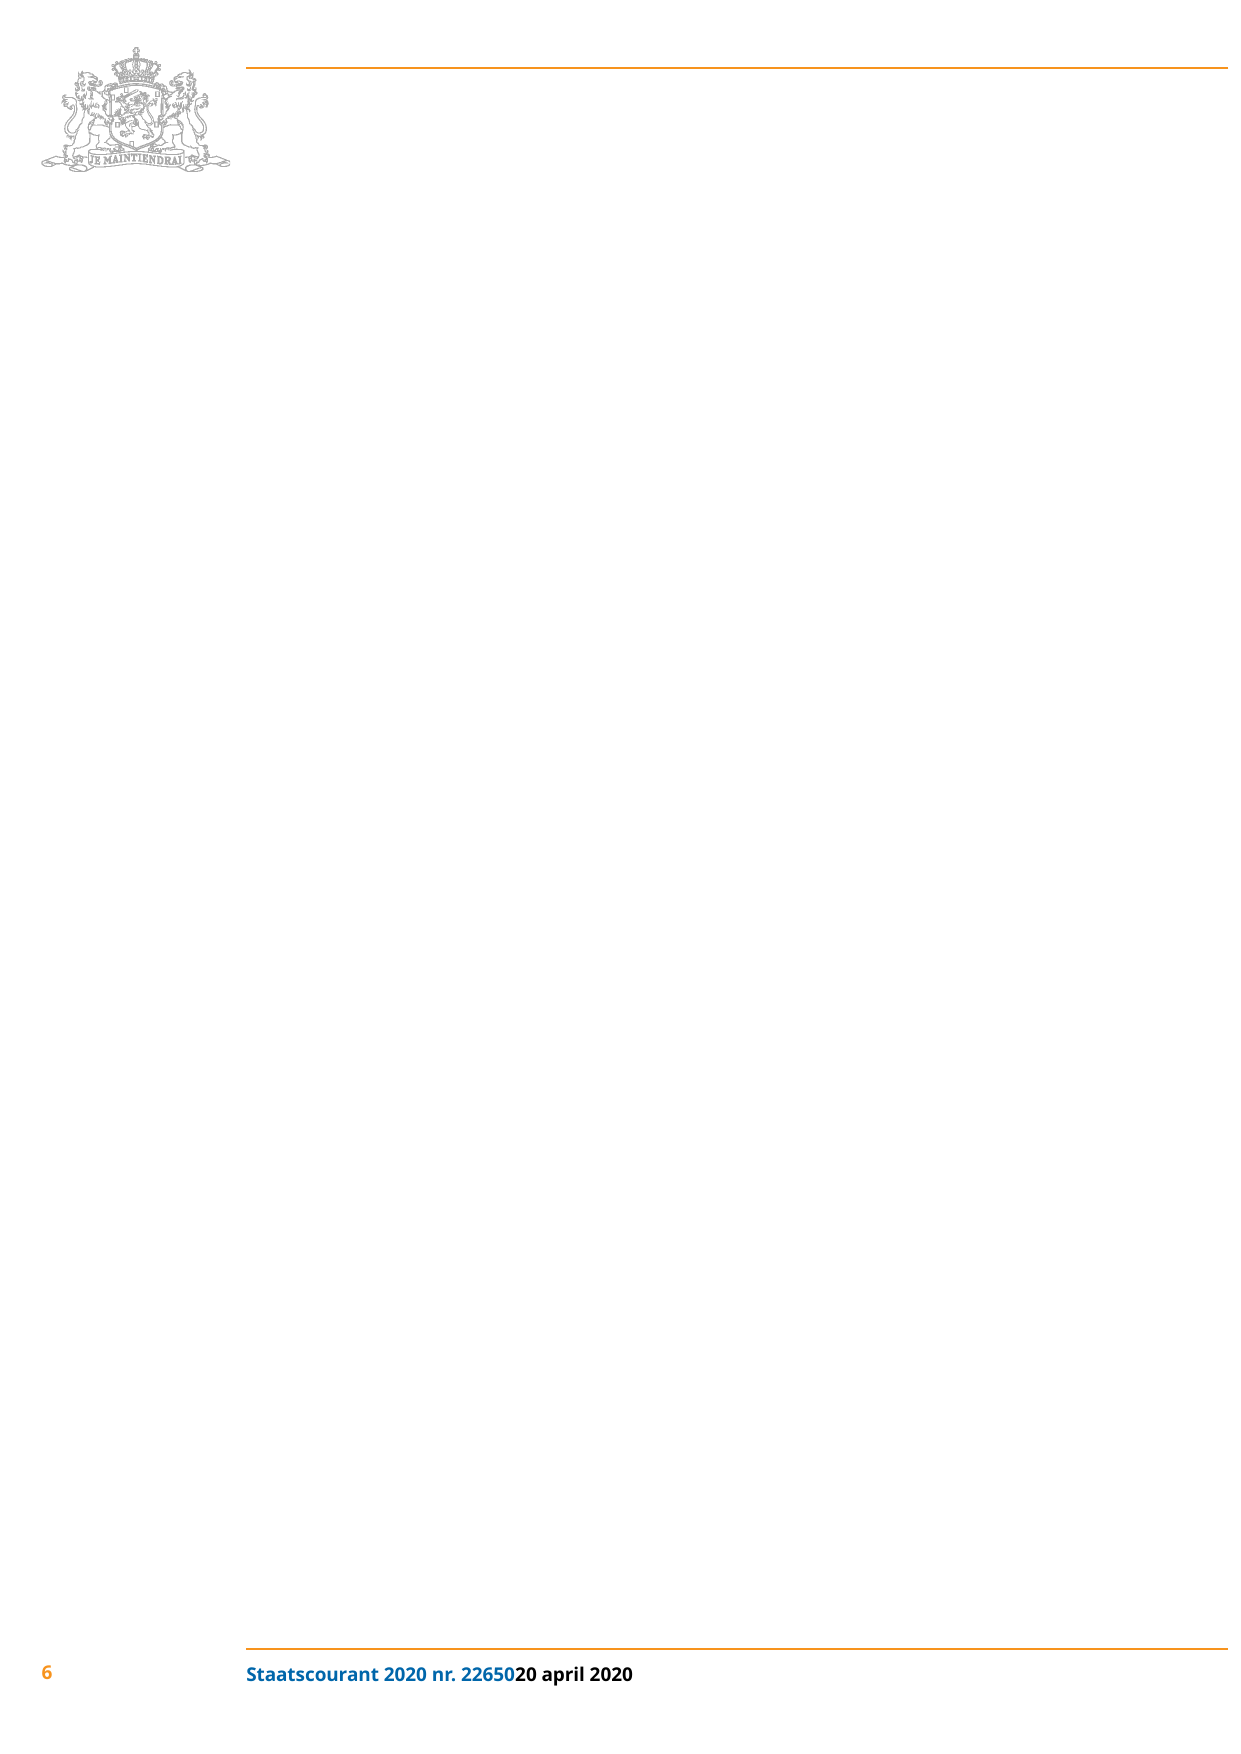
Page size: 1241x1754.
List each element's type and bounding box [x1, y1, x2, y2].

picture [41, 47, 231, 172]
